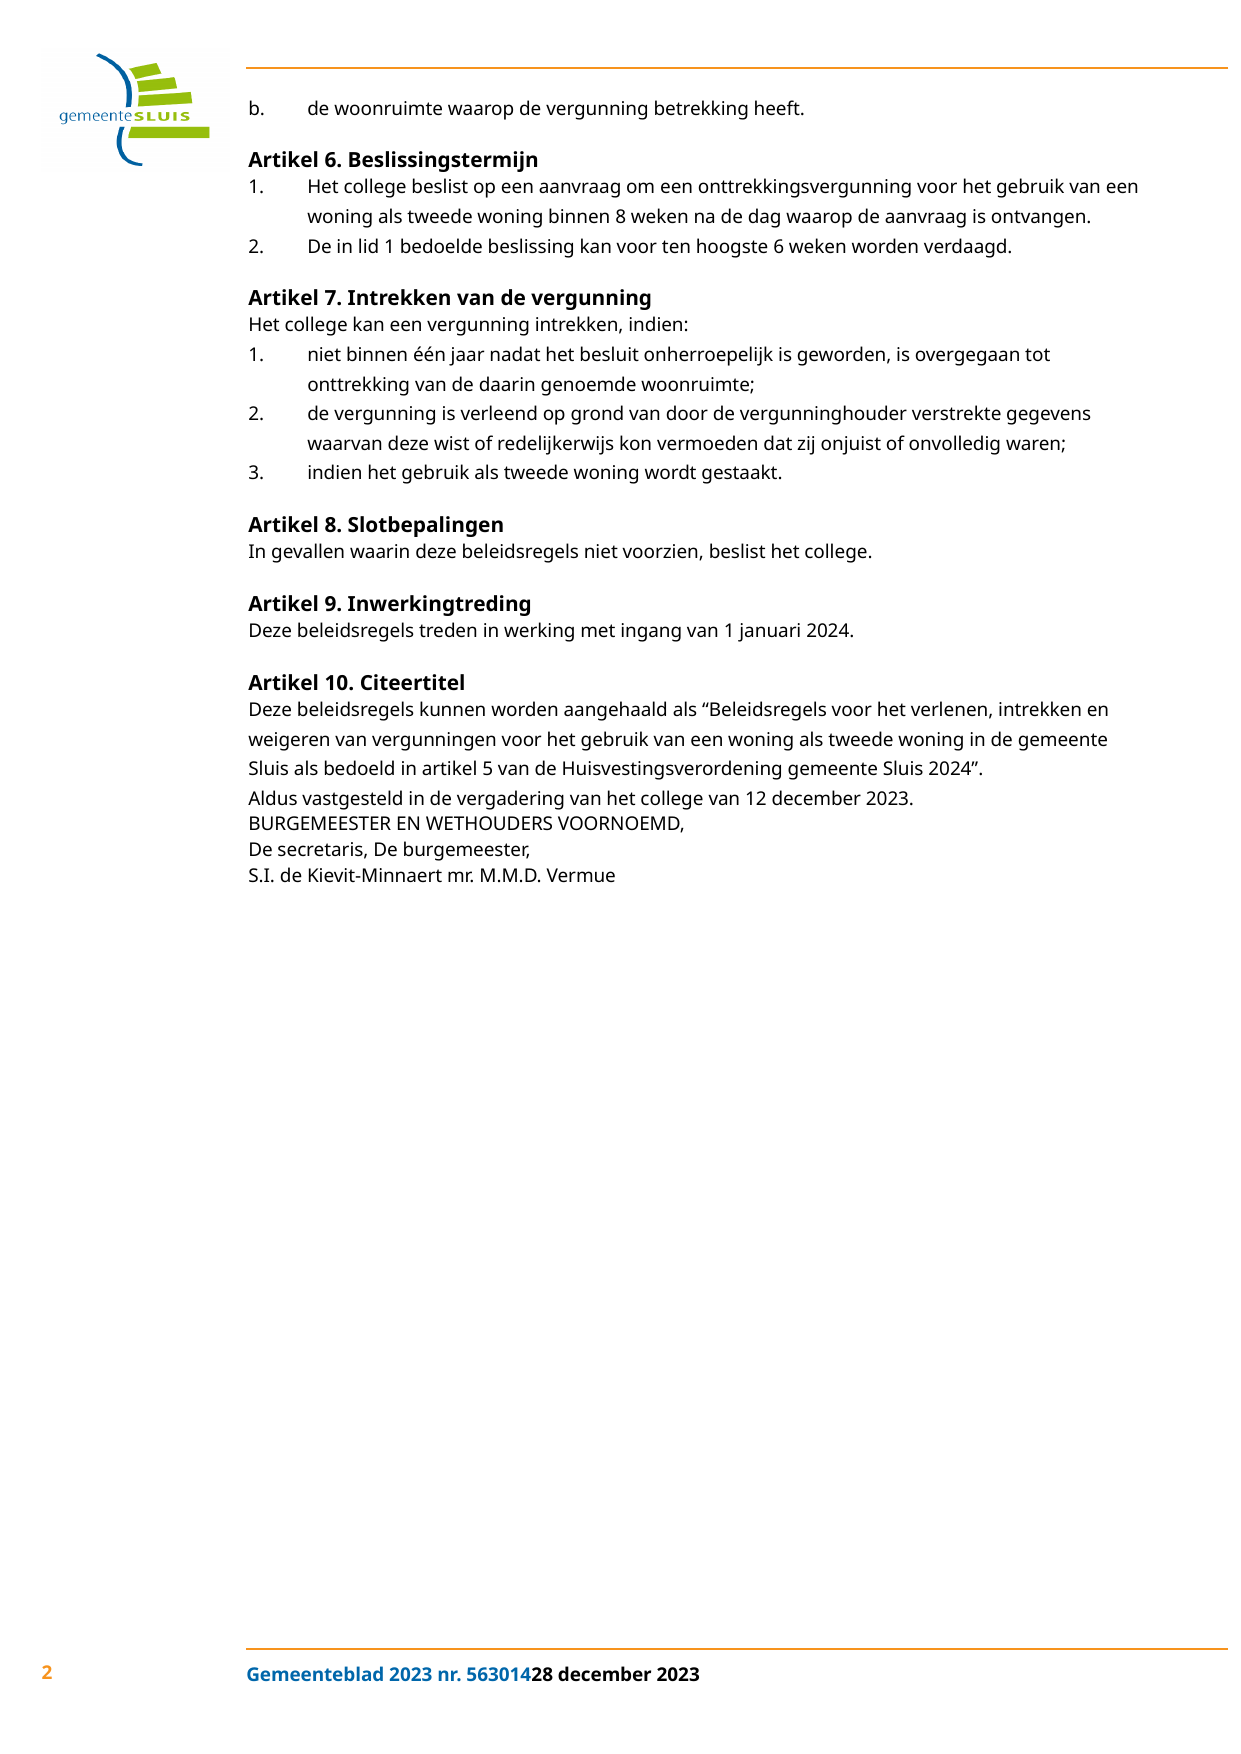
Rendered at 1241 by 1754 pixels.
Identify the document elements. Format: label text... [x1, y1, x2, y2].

text BURGEMEESTER EN WETHOUDERS VOORNOEMD, [248, 811, 1152, 836]
text Deze beleidsregels treden in werking met ingang van 1 januari 2024. [248, 617, 1152, 643]
text Artikel 6. Beslissingstermijn [248, 145, 1152, 174]
text Deze beleidsregels kunnen worden aangehaald als “Beleidsregels voor het verlenen, intrekken en weigeren van vergunningen voor het gebruik van een woning als tweede woning in de gemeente Sluis als bedoeld in artikel 5 van de Huisvestingsverordening gemeente Sluis 2024”. [248, 696, 1152, 781]
text Artikel 8. Slotbepalingen [248, 510, 1152, 538]
list niet binnen één jaar nadat het besluit onherroepelijk is geworden, is overgegaan tot onttrekking van de daarin genoemde woonruimte; [248, 341, 1152, 397]
text Aldus vastgesteld in de vergadering van het college van 12 december 2023. [248, 785, 1152, 811]
text De secretaris, De burgemeester, [248, 836, 1152, 862]
text Artikel 9. Inwerkingtreding [248, 589, 1152, 617]
text In gevallen waarin deze beleidsregels niet voorzien, beslist het college. [248, 538, 1152, 564]
text Het college kan een vergunning intrekken, indien: [248, 312, 1152, 337]
list de vergunning is verleend op grond van door de vergunninghouder verstrekte gegevens waarvan deze wist of redelijkerwijs kon vermoeden dat zij onjuist of onvolledig waren; [248, 400, 1152, 456]
list Het college beslist op een aanvraag om een onttrekkingsvergunning voor het gebruik van een woning als tweede woning binnen 8 weken na de dag waarop de aanvraag is ontvangen. [248, 174, 1152, 229]
list De in lid 1 bedoelde beslissing kan voor ten hoogste 6 weken worden verdaagd. [248, 233, 1152, 258]
text S.I. de Kievit-Minnaert mr. M.M.D. Vermue [248, 862, 1152, 888]
text Artikel 7. Intrekken van de vergunning [248, 283, 1152, 312]
list de woonruimte waarop de vergunning betrekking heeft. [248, 95, 1152, 121]
text Artikel 10. Citeertitel [248, 668, 1152, 696]
list indien het gebruik als tweede woning wordt gestaakt. [248, 459, 1152, 485]
picture [41, 47, 231, 172]
